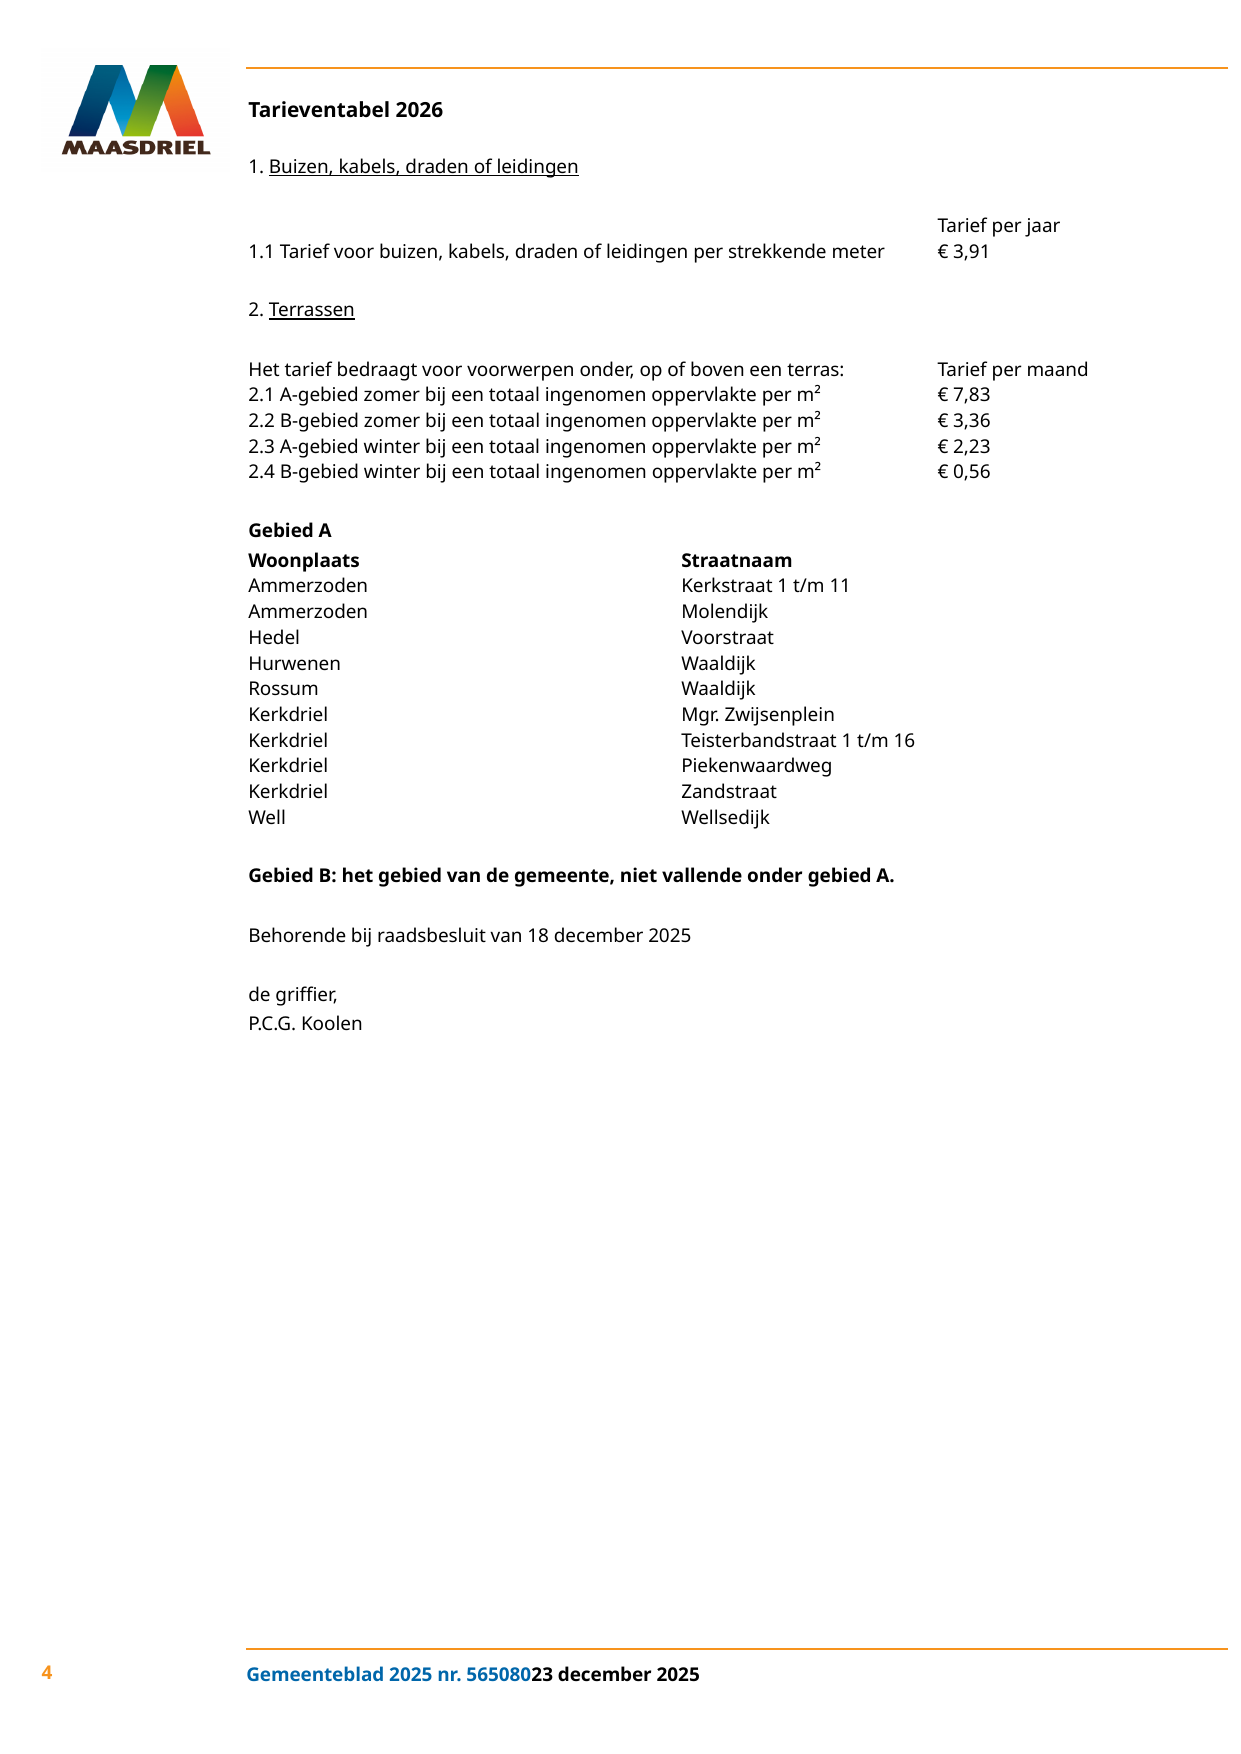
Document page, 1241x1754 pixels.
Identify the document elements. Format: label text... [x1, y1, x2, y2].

table_cell Kerkstraat 1 t/m 11 [681, 573, 1152, 598]
table_cell Kerkdriel [248, 779, 681, 804]
table_cell 2.3 A-gebied winter bij een totaal ingenomen oppervlakte per m² [248, 433, 937, 459]
table_cell Hurwenen [248, 650, 681, 676]
table_cell Well [248, 804, 681, 830]
table_cell Ammerzoden [248, 573, 681, 598]
table_cell Molendijk [681, 598, 1152, 624]
table_cell Teisterbandstraat 1 t/m 16 [681, 727, 1152, 753]
table_cell € 3,36 [937, 407, 1152, 433]
text Gebied B: het gebied van de gemeente, niet vallende onder gebied A. [248, 863, 1152, 888]
text de griffier, [248, 981, 1152, 1007]
text Behorende bij raadsbesluit van 18 december 2025 [248, 922, 1152, 948]
table_cell Kerkdriel [248, 701, 681, 727]
table_cell € 7,83 [937, 381, 1152, 407]
table_cell Kerkdriel [248, 727, 681, 753]
table_cell 2.4 B-gebied winter bij een totaal ingenomen oppervlakte per m² [248, 459, 937, 484]
table_cell Mgr. Zwijsenplein [681, 701, 1152, 727]
table_header Straatnaam [681, 547, 1152, 573]
table_cell 1.1 Tarief voor buizen, kabels, draden of leidingen per strekkende meter [248, 238, 937, 264]
table_cell Ammerzoden [248, 598, 681, 624]
table_header [248, 212, 937, 238]
text Tarieventabel 2026 [248, 95, 1152, 123]
table_cell 2.1 A-gebied zomer bij een totaal ingenomen oppervlakte per m² [248, 381, 937, 407]
table_cell Zandstraat [681, 779, 1152, 804]
table_header Het tarief bedraagt voor voorwerpen onder, op of boven een terras: [248, 356, 937, 381]
table_cell Kerkdriel [248, 753, 681, 778]
table_cell Wellsedijk [681, 804, 1152, 830]
text Gebied A [248, 517, 1152, 543]
table_header Tarief per maand [937, 356, 1152, 381]
table_cell Waaldijk [681, 676, 1152, 701]
text P.C.G. Koolen [248, 1011, 1152, 1036]
text 2. Terrassen [248, 296, 1152, 322]
table_header Tarief per jaar [937, 212, 1152, 238]
table_cell € 0,56 [937, 459, 1152, 484]
table_header Woonplaats [248, 547, 681, 573]
table_cell Voorstraat [681, 624, 1152, 650]
table_cell € 3,91 [937, 238, 1152, 264]
table_cell 2.2 B-gebied zomer bij een totaal ingenomen oppervlakte per m² [248, 407, 937, 433]
picture [41, 47, 231, 172]
table_cell Waaldijk [681, 650, 1152, 676]
table_cell € 2,23 [937, 433, 1152, 459]
table_cell Hedel [248, 624, 681, 650]
table_cell Rossum [248, 676, 681, 701]
text 1. Buizen, kabels, draden of leidingen [248, 153, 1152, 179]
table_cell Piekenwaardweg [681, 753, 1152, 778]
